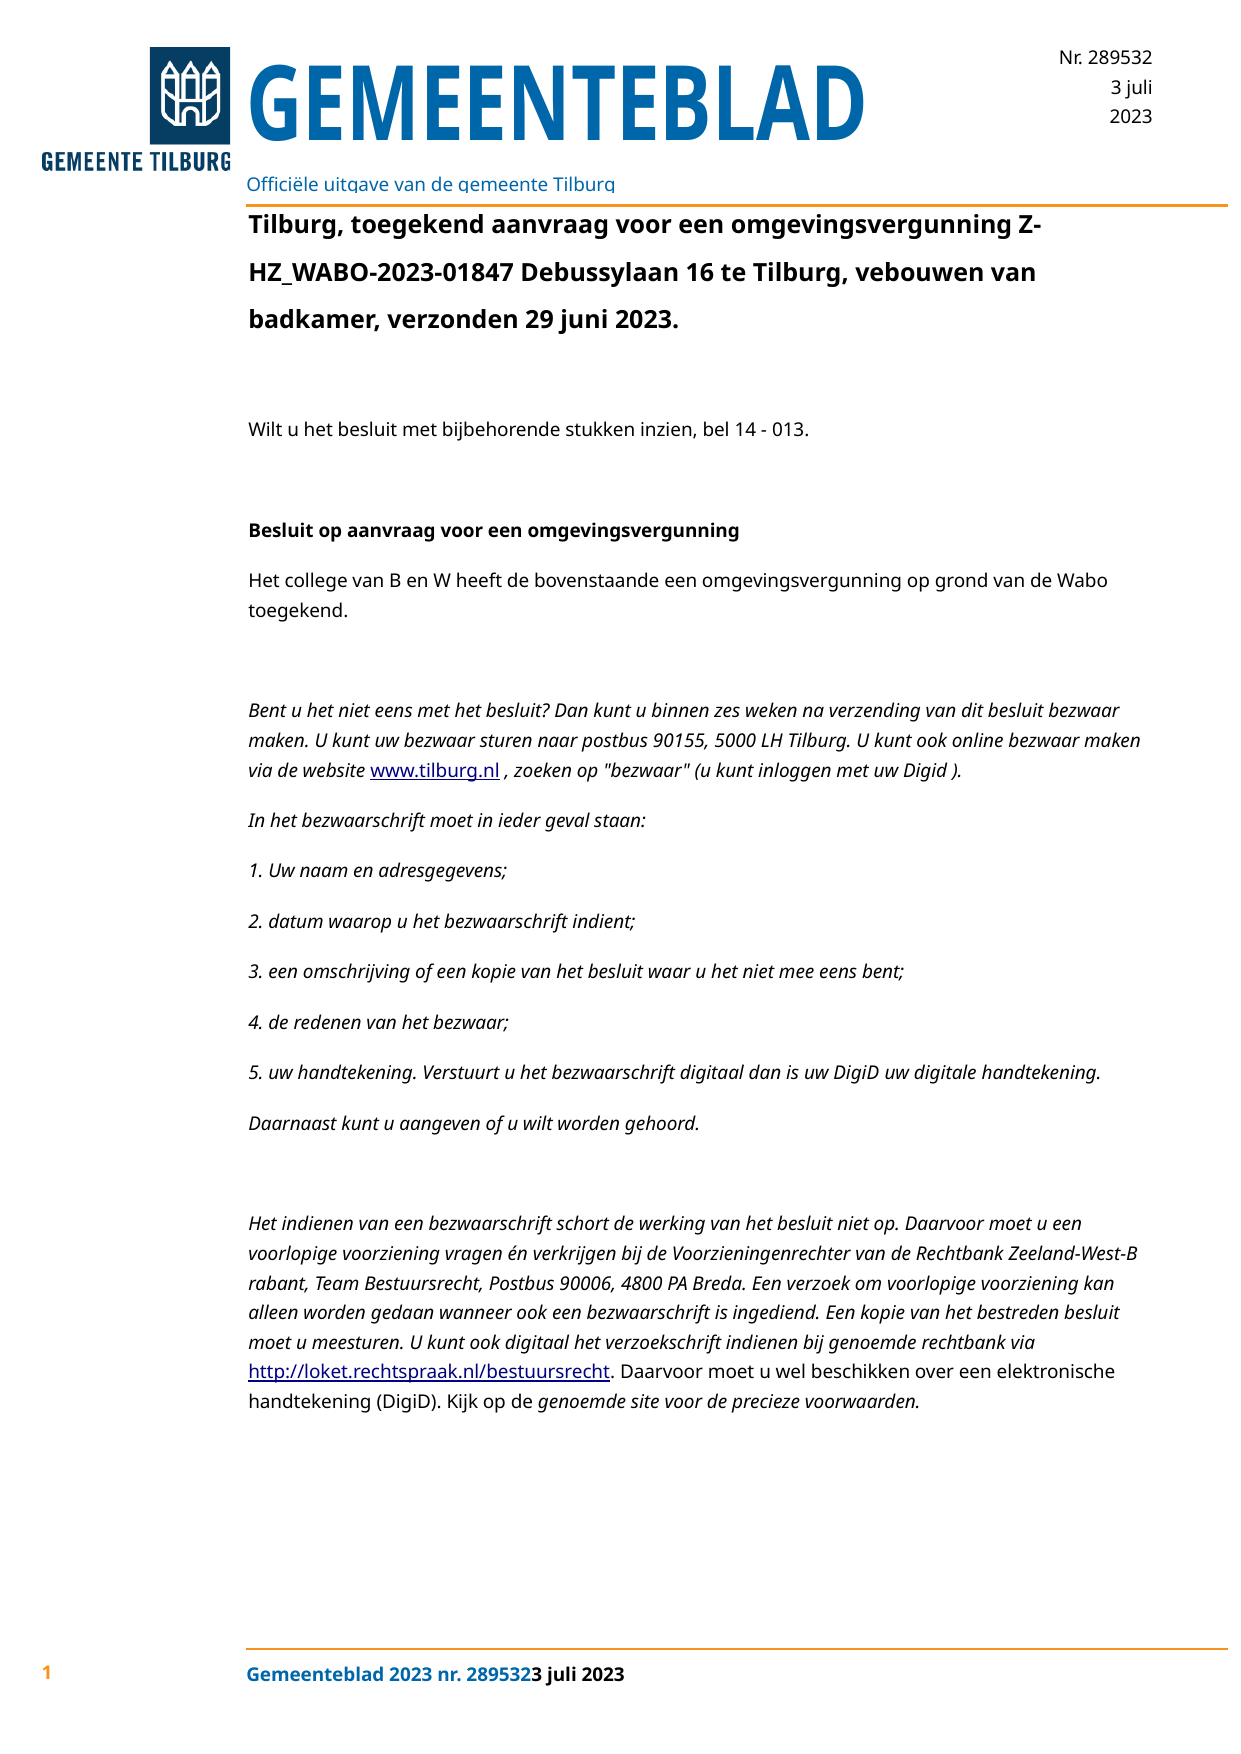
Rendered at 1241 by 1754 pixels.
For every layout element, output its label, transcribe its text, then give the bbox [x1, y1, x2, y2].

text Het indienen van een bezwaarschrift schort de werking van het besluit niet op. Daarvoor moet u een voorlopige voorziening vragen én verkrijgen bij de Voorzieningenrechter van de Rechtbank Zeeland-West-B rabant, Team Bestuursrecht, Postbus 90006, 4800 PA Breda. Een verzoek om voorlopige voorziening kan alleen worden gedaan wanneer ook een bezwaarschrift is ingediend. Een kopie van het bestreden besluit moet u meesturen. U kunt ook digitaal het verzoekschrift indienen bij genoemde rechtbank via http://loket.rechtspraak.nl/bestuursrecht. Daarvoor moet u wel beschikken over een elektronische handtekening (DigiD). Kijk op de genoemde site voor de precieze voorwaarden. [248, 1211, 1152, 1414]
text 1. Uw naam en adresgegevens; [248, 858, 1152, 883]
text Besluit op aanvraag voor een omgevingsvergunning [248, 517, 1152, 542]
picture [41, 47, 231, 172]
text Daarnaast kunt u aangeven of u wilt worden gehoord. [248, 1110, 1152, 1135]
text 4. de redenen van het bezwaar; [248, 1009, 1152, 1034]
text Bent u het niet eens met het besluit? Dan kunt u binnen zes weken na verzending van dit besluit bezwaar maken. U kunt uw bezwaar sturen naar postbus 90155, 5000 LH Tilburg. U kunt ook online bezwaar maken via de website www.tilburg.nl , zoeken op "bezwaar" (u kunt inloggen met uw Digid ). [248, 698, 1152, 782]
text 3. een omschrijving of een kopie van het besluit waar u het niet mee eens bent; [248, 958, 1152, 984]
text In het bezwaarschrift moet in ieder geval staan: [248, 807, 1152, 833]
text Het college van B en W heeft de bovenstaande een omgevingsvergunning op grond van de Wabo toegekend. [248, 567, 1152, 622]
text 5. uw handtekening. Verstuurt u het bezwaarschrift digitaal dan is uw DigiD uw digitale handtekening. [248, 1059, 1152, 1085]
text 2. datum waarop u het bezwaarschrift indient; [248, 908, 1152, 934]
text Wilt u het besluit met bijbehorende stukken inzien, bel 14 - 013. [248, 416, 1152, 442]
text Tilburg, toegekend aanvraag voor een omgevingsvergunning Z-HZ_WABO-2023-01847 Debussylaan 16 te Tilburg, vebouwen van badkamer, verzonden 29 juni 2023. [248, 207, 1152, 336]
